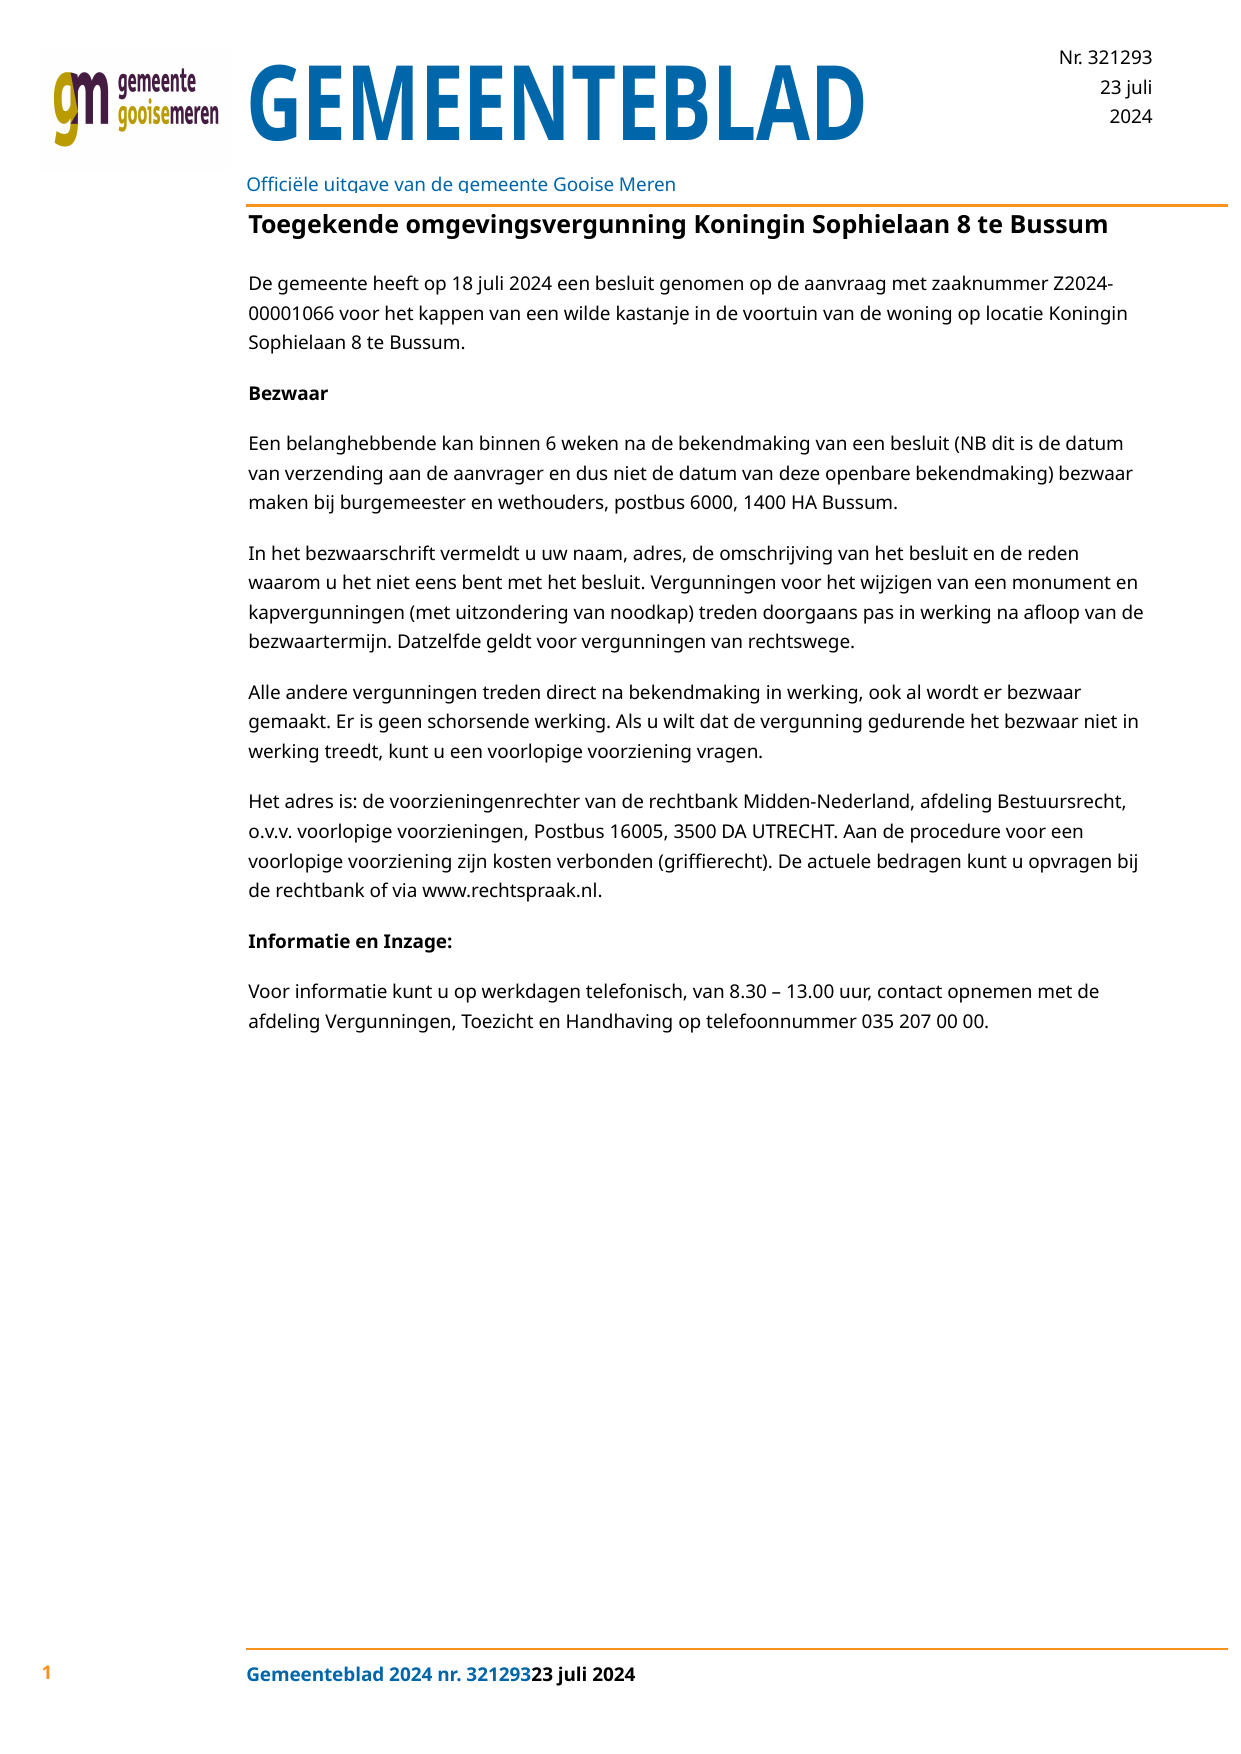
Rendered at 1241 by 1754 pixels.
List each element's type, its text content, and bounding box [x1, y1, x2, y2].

text Informatie en Inzage: [248, 928, 1152, 953]
text In het bezwaarschrift vermeldt u uw naam, adres, de omschrijving van het besluit en de reden waarom u het niet eens bent met het besluit. Vergunningen voor het wijzigen van een monument en kapvergunningen (met uitzondering van noodkap) treden doorgaans pas in werking na afloop van de bezwaartermijn. Datzelfde geldt voor vergunningen van rechtswege. [248, 540, 1152, 654]
text Een belanghebbende kan binnen 6 weken na de bekendmaking van een besluit (NB dit is de datum van verzending aan de aanvrager en dus niet de datum van deze openbare bekendmaking) bezwaar maken bij burgemeester en wethouders, postbus 6000, 1400 HA Bussum. [248, 430, 1152, 515]
text Het adres is: de voorzieningenrechter van de rechtbank Midden-Nederland, afdeling Bestuursrecht, o.v.v. voorlopige voorzieningen, Postbus 16005, 3500 DA UTRECHT. Aan de procedure voor een voorlopige voorziening zijn kosten verbonden (griffierecht). De actuele bedragen kunt u opvragen bij de rechtbank of via www.rechtspraak.nl. [248, 789, 1152, 903]
text Voor informatie kunt u op werkdagen telefonisch, van 8.30 – 13.00 uur, contact opnemen met de afdeling Vergunningen, Toezicht en Handhaving op telefoonnummer 035 207 00 00. [248, 978, 1152, 1033]
text Bezwaar [248, 380, 1152, 406]
text Alle andere vergunningen treden direct na bekendmaking in werking, ook al wordt er bezwaar gemaakt. Er is geen schorsende werking. Als u wilt dat de vergunning gedurende het bezwaar niet in werking treedt, kunt u een voorlopige voorziening vragen. [248, 679, 1152, 764]
text De gemeente heeft op 18 juli 2024 een besluit genomen op de aanvraag met zaaknummer Z2024-00001066 voor het kappen van een wilde kastanje in de voortuin van de woning op locatie Koningin Sophielaan 8 te Bussum. [248, 270, 1152, 355]
text Toegekende omgevingsvergunning Koningin Sophielaan 8 te Bussum [248, 207, 1152, 241]
picture [41, 47, 231, 172]
